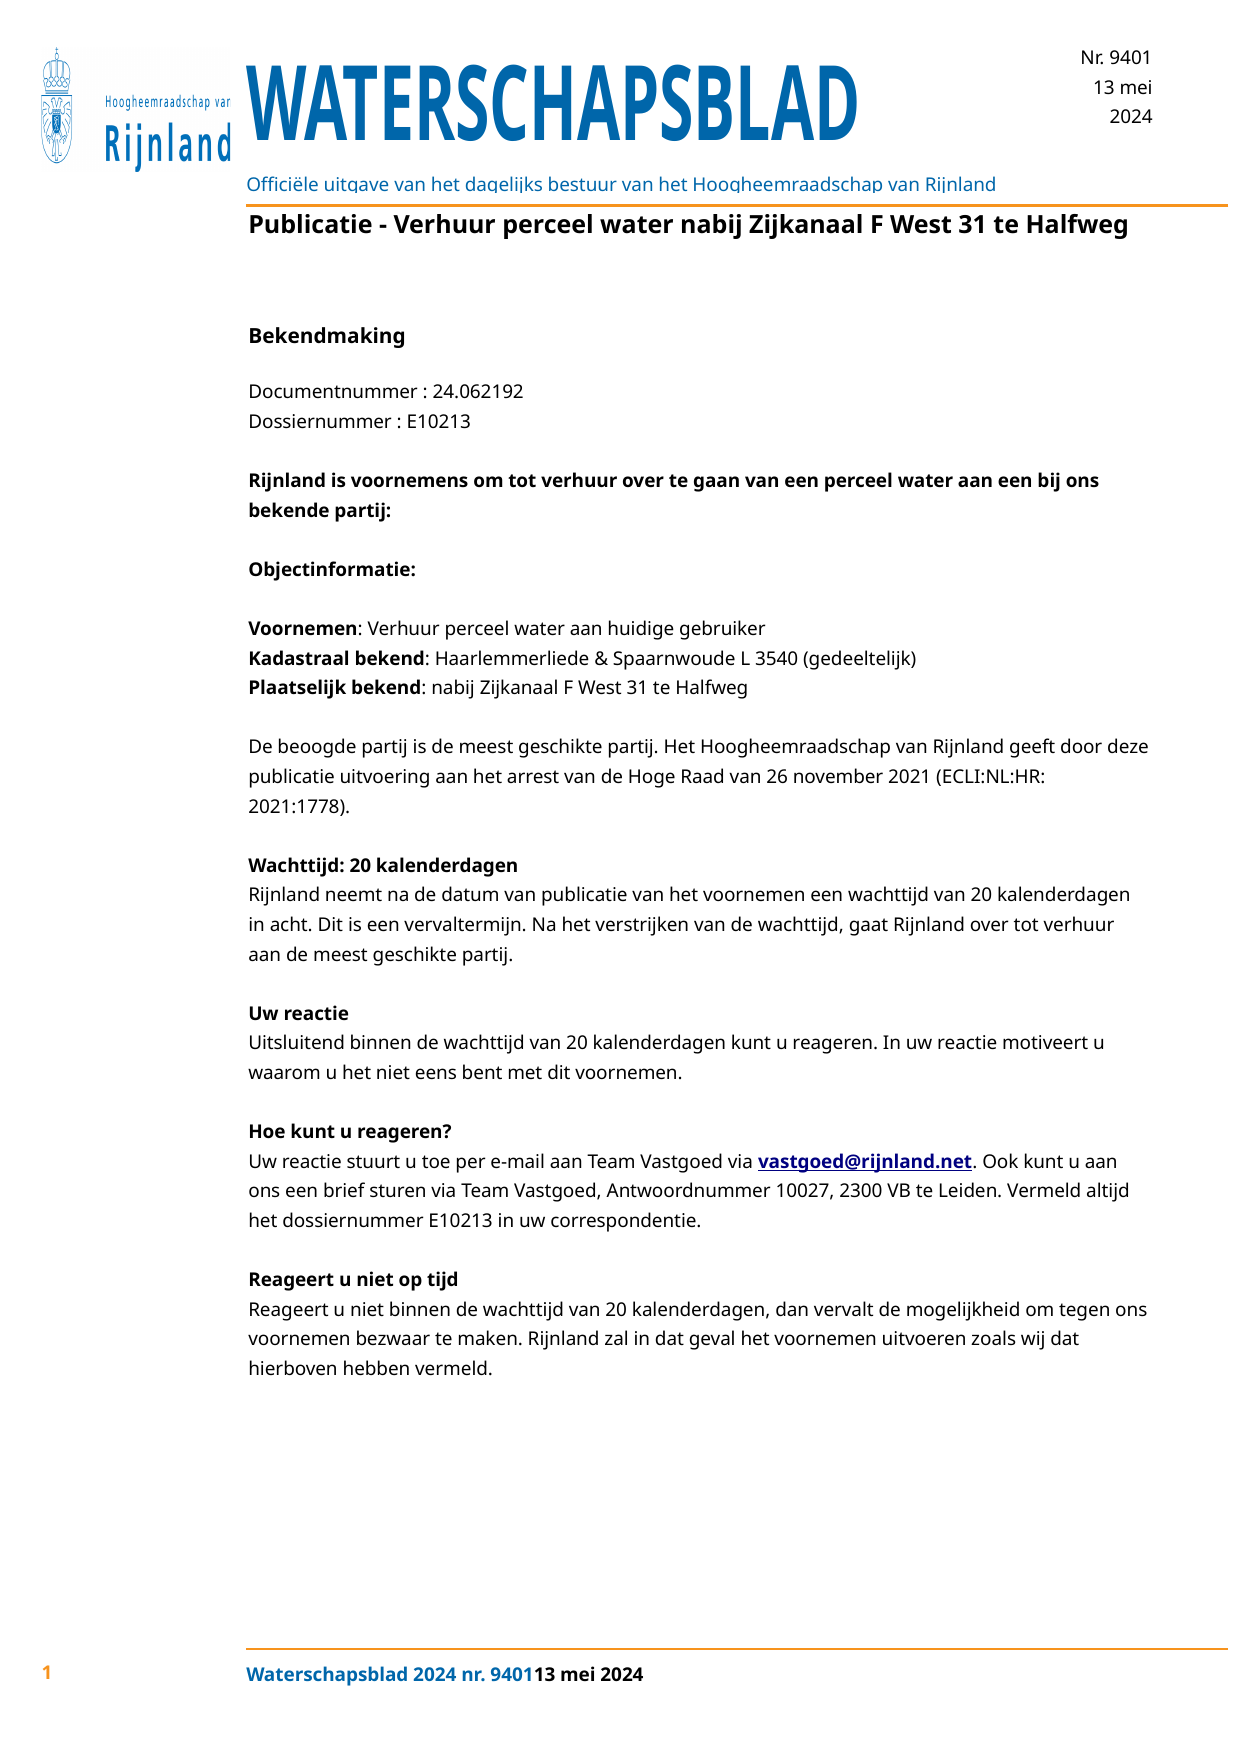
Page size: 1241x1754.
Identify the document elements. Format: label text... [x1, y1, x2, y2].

text Reageert u niet binnen de wachttijd van 20 kalenderdagen, dan vervalt de mogelijkheid om tegen ons voornemen bezwaar te maken. Rijnland zal in dat geval het voornemen uitvoeren zoals wij dat hierboven hebben vermeld. [248, 1296, 1152, 1381]
text Uw reactie [248, 1000, 1152, 1026]
text Dossiernummer : E10213 [248, 408, 1152, 434]
text Rijnland neemt na de datum van publicatie van het voornemen een wachttijd van 20 kalenderdagen in acht. Dit is een vervaltermijn. Na het verstrijken van de wachttijd, gaat Rijnland over tot verhuur aan de meest geschikte partij. [248, 882, 1152, 967]
text Objectinformatie: [248, 556, 1152, 582]
text Voornemen: Verhuur perceel water aan huidige gebruiker [248, 615, 1152, 641]
text De beoogde partij is de meest geschikte partij. Het Hoogheemraadschap van Rijnland geeft door deze publicatie uitvoering aan het arrest van de Hoge Raad van 26 november 2021 (ECLI:NL:HR: 2021:1778). [248, 734, 1152, 819]
text Uitsluitend binnen de wachttijd van 20 kalenderdagen kunt u reageren. In uw reactie motiveert u waarom u het niet eens bent met dit voornemen. [248, 1029, 1152, 1085]
text Reageert u niet op tijd [248, 1266, 1152, 1292]
text Documentnummer : 24.062192 [248, 379, 1152, 404]
text Rijnland is voornemens om tot verhuur over te gaan van een perceel water aan een bij ons bekende partij: [248, 467, 1152, 523]
picture [41, 47, 231, 172]
text Hoe kunt u reageren? [248, 1118, 1152, 1144]
text Plaatselijk bekend: nabij Zijkanaal F West 31 te Halfweg [248, 674, 1152, 700]
text Bekendmaking [248, 321, 1152, 349]
text Publicatie - Verhuur perceel water nabij Zijkanaal F West 31 te Halfweg [248, 207, 1152, 241]
text Kadastraal bekend: Haarlemmerliede & Spaarnwoude L 3540 (gedeeltelijk) [248, 645, 1152, 671]
text Wachttijd: 20 kalenderdagen [248, 852, 1152, 878]
text Uw reactie stuurt u toe per e-mail aan Team Vastgoed via vastgoed@rijnland.net. Ook kunt u aan ons een brief sturen via Team Vastgoed, Antwoordnummer 10027, 2300 VB te Leiden. Vermeld altijd het dossiernummer E10213 in uw correspondentie. [248, 1148, 1152, 1233]
